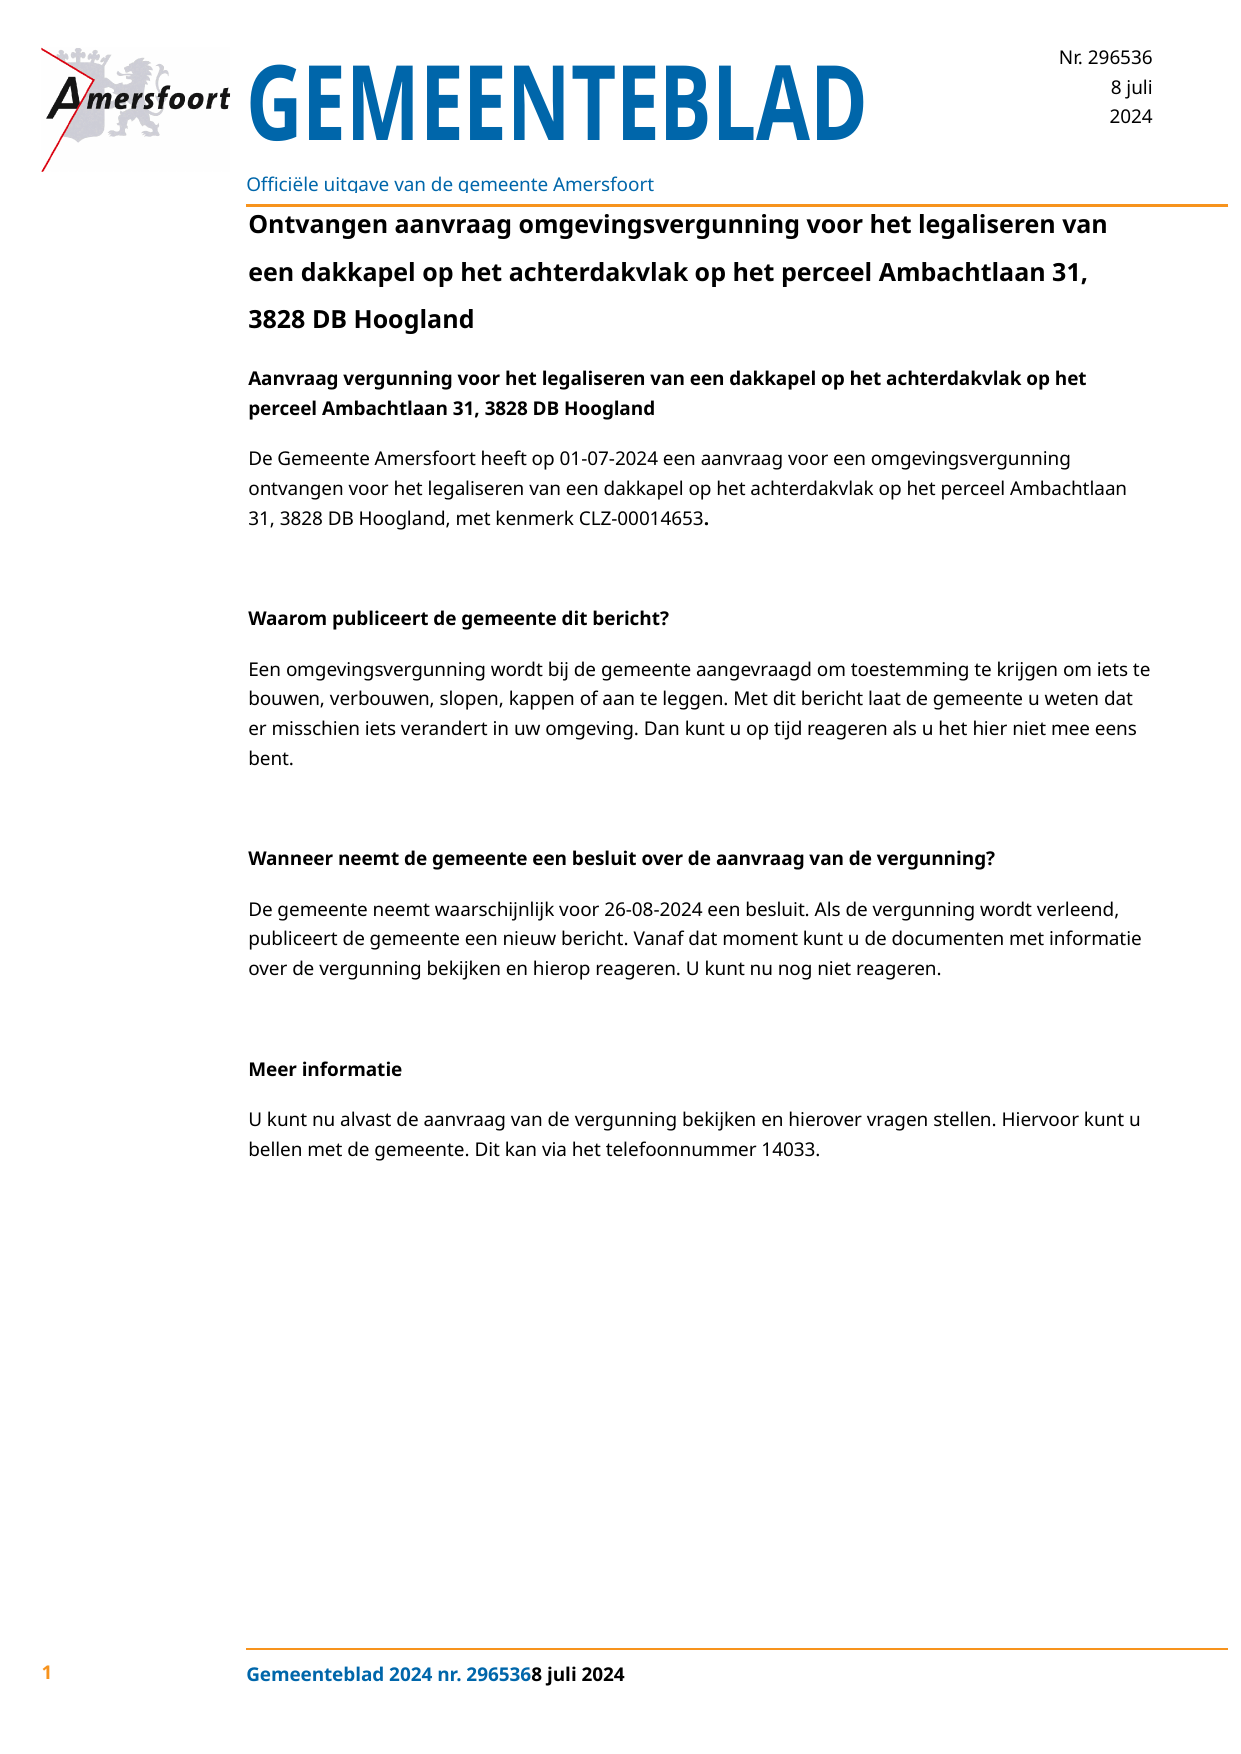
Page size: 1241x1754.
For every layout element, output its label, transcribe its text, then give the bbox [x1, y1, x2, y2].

text Meer informatie [248, 1056, 1152, 1082]
text Wanneer neemt de gemeente een besluit over de aanvraag van de vergunning? [248, 846, 1152, 871]
text De gemeente neemt waarschijnlijk voor 26-08-2024 een besluit. Als de vergunning wordt verleend, publiceert de gemeente een nieuw bericht. Vanaf dat moment kunt u de documenten met informatie over de vergunning bekijken en hierop reageren. U kunt nu nog niet reageren. [248, 896, 1152, 981]
text Waarom publiceert de gemeente dit bericht? [248, 606, 1152, 631]
picture [41, 47, 231, 172]
text Aanvraag vergunning voor het legaliseren van een dakkapel op het achterdakvlak op het perceel Ambachtlaan 31, 3828 DB Hoogland [248, 366, 1152, 421]
text U kunt nu alvast de aanvraag van de vergunning bekijken en hierover vragen stellen. Hiervoor kunt u bellen met de gemeente. Dit kan via het telefoonnummer 14033. [248, 1106, 1152, 1162]
text De Gemeente Amersfoort heeft op 01-07-2024 een aanvraag voor een omgevingsvergunning ontvangen voor het legaliseren van een dakkapel op het achterdakvlak op het perceel Ambachtlaan 31, 3828 DB Hoogland, met kenmerk CLZ-00014653. [248, 446, 1152, 530]
text Ontvangen aanvraag omgevingsvergunning voor het legaliseren van een dakkapel op het achterdakvlak op het perceel Ambachtlaan 31, 3828 DB Hoogland [248, 207, 1152, 336]
text Een omgevingsvergunning wordt bij de gemeente aangevraagd om toestemming te krijgen om iets te bouwen, verbouwen, slopen, kappen of aan te leggen. Met dit bericht laat de gemeente u weten dat er misschien iets verandert in uw omgeving. Dan kunt u op tijd reageren als u het hier niet mee eens bent. [248, 656, 1152, 770]
